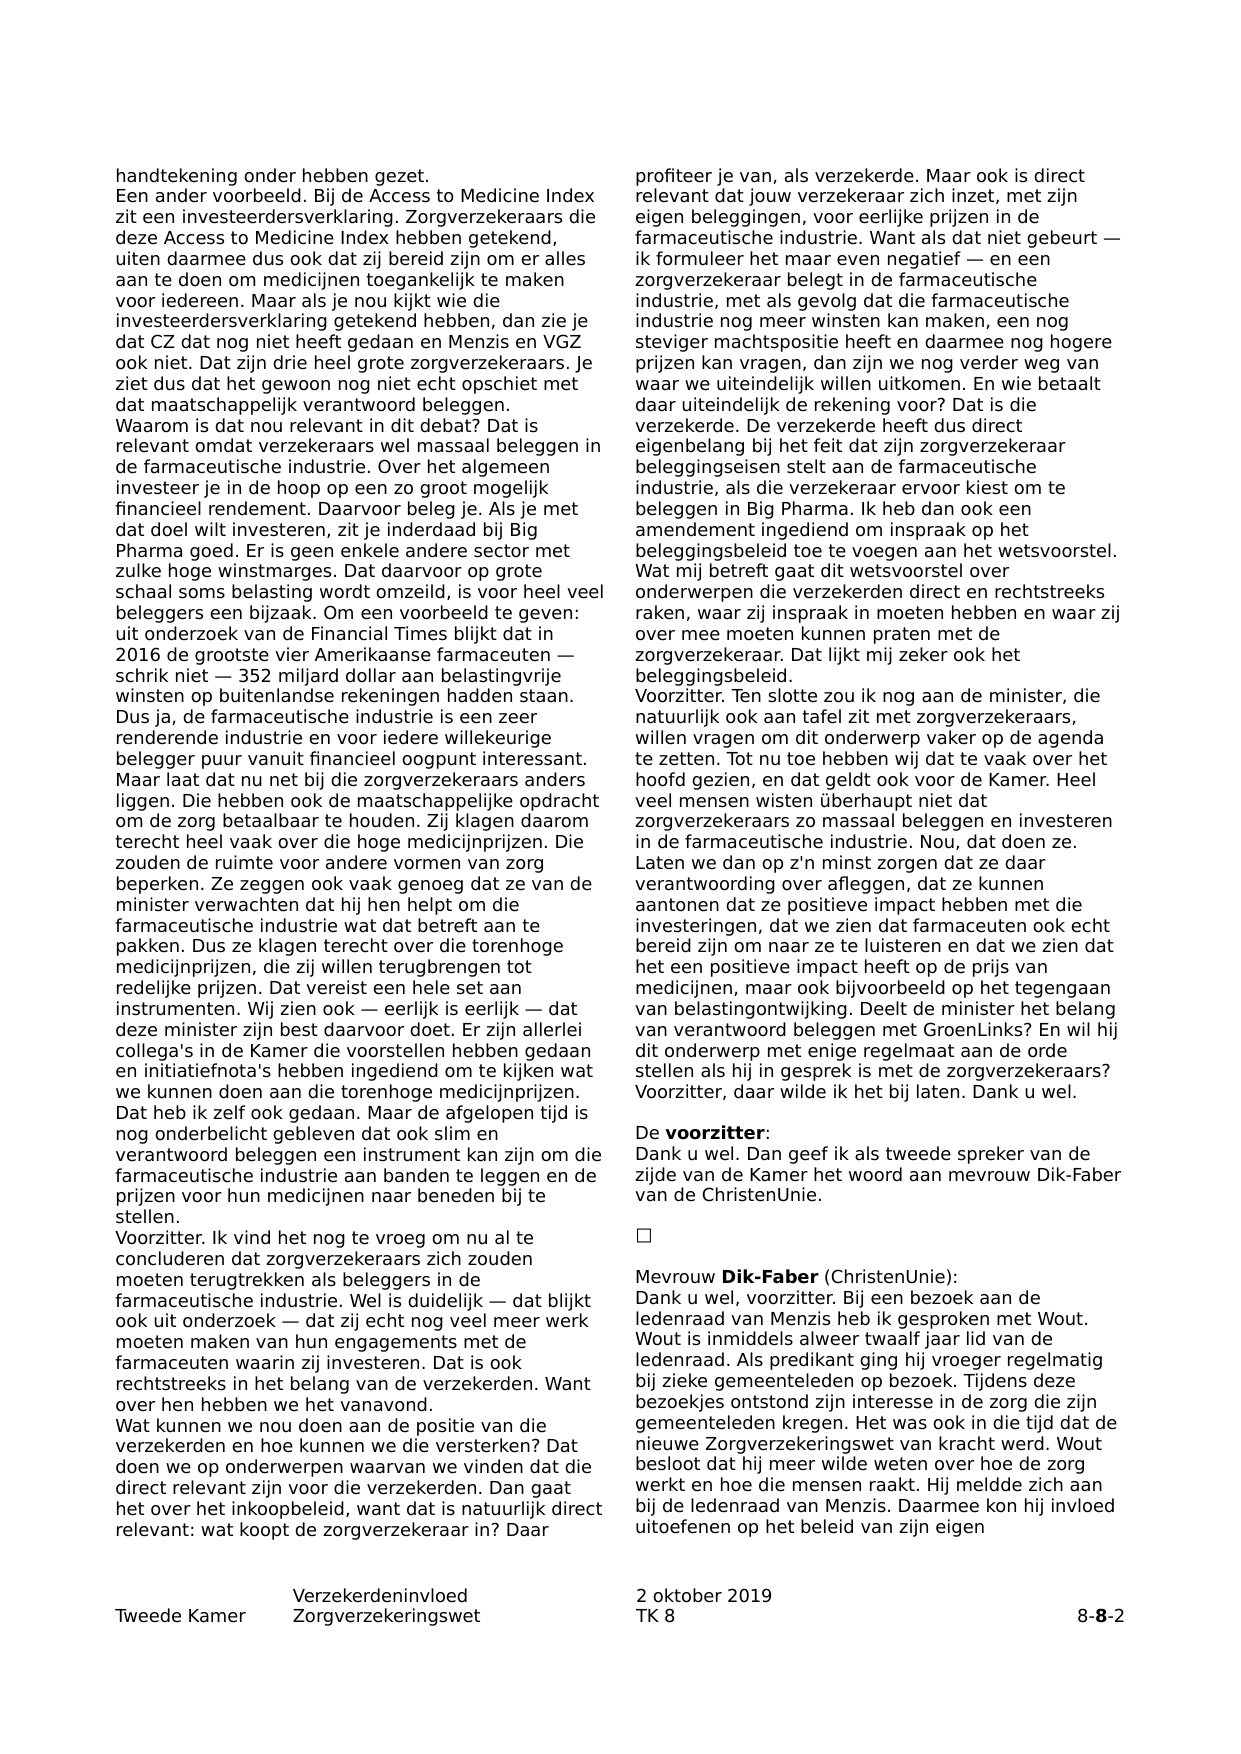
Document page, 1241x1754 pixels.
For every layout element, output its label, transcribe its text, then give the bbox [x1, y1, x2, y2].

text Een ander voorbeeld. Bij de Access to Medicine Index zit een investeerdersverklaring. Zorgverzekeraars die deze Access to Medicine Index hebben getekend, uiten daarmee dus ook dat zij bereid zijn om er alles aan te doen om medicijnen toegankelijk te maken voor iedereen. Maar als je nou kijkt wie die investeerdersverklaring getekend hebben, dan zie je dat CZ dat nog niet heeft gedaan en Menzis en VGZ ook niet. Dat zijn drie heel grote zorgverzekeraars. Je ziet dus dat het gewoon nog niet echt opschiet met dat maatschappelijk verantwoord beleggen. [115, 186, 605, 415]
text profiteer je van, als verzekerde. Maar ook is direct relevant dat jouw verzekeraar zich inzet, met zijn eigen beleggingen, voor eerlijke prijzen in de farmaceutische industrie. Want als dat niet gebeurt — ik formuleer het maar even negatief — en een zorgverzekeraar belegt in de farmaceutische industrie, met als gevolg dat die farmaceutische industrie nog meer winsten kan maken, een nog steviger machtspositie heeft en daarmee nog hogere prijzen kan vragen, dan zijn we nog verder weg van waar we uiteindelijk willen uitkomen. En wie betaalt daar uiteindelijk de rekening voor? Dat is die verzekerde. De verzekerde heeft dus direct eigenbelang bij het feit dat zijn zorgverzekeraar beleggingseisen stelt aan de farmaceutische industrie, als die verzekeraar ervoor kiest om te beleggen in Big Pharma. Ik heb dan ook een amendement ingediend om inspraak op het beleggingsbeleid toe te voegen aan het wetsvoorstel. Wat mij betreft gaat dit wetsvoorstel over onderwerpen die verzekerden direct en rechtstreeks raken, waar zij inspraak in moeten hebben en waar zij over mee moeten kunnen praten met de zorgverzekeraar. Dat lijkt mij zeker ook het beleggingsbeleid. [635, 165, 1125, 686]
text Dank u wel, voorzitter. Bij een bezoek aan de ledenraad van Menzis heb ik gesproken met Wout. Wout is inmiddels alweer twaalf jaar lid van de ledenraad. Als predikant ging hij vroeger regelmatig bij zieke gemeenteleden op bezoek. Tijdens deze bezoekjes ontstond zijn interesse in de zorg die zijn gemeenteleden kregen. Het was ook in die tijd dat de nieuwe Zorgverzekeringswet van kracht werd. Wout besloot dat hij meer wilde weten over hoe de zorg werkt en hoe die mensen raakt. Hij meldde zich aan bij de ledenraad van Menzis. Daarmee kon hij invloed uitoefenen op het beleid van zijn eigen [635, 1287, 1125, 1537]
text Wat kunnen we nou doen aan de positie van die verzekerden en hoe kunnen we die versterken? Dat doen we op onderwerpen waarvan we vinden dat die direct relevant zijn voor die verzekerden. Dan gaat het over het inkoopbeleid, want dat is natuurlijk direct relevant: wat koopt de zorgverzekeraar in? Daar [115, 1415, 605, 1540]
text Dank u wel. Dan geef ik als tweede spreker van de zijde van de Kamer het woord aan mevrouw Dik-Faber van de ChristenUnie. [635, 1143, 1125, 1206]
text Voorzitter, daar wilde ik het bij laten. Dank u wel. [635, 1082, 1125, 1103]
text handtekening onder hebben gezet. [115, 165, 605, 186]
text Mevrouw Dik-Faber (ChristenUnie): [635, 1267, 1125, 1287]
text Voorzitter. Ten slotte zou ik nog aan de minister, die natuurlijk ook aan tafel zit met zorgverzekeraars, willen vragen om dit onderwerp vaker op de agenda te zetten. Tot nu toe hebben wij dat te vaak over het hoofd gezien, en dat geldt ook voor de Kamer. Heel veel mensen wisten überhaupt niet dat zorgverzekeraars zo massaal beleggen en investeren in de farmaceutische industrie. Nou, dat doen ze. Laten we dan op z'n minst zorgen dat ze daar verantwoording over afleggen, dat ze kunnen aantonen dat ze positieve impact hebben met die investeringen, dat we zien dat farmaceuten ook echt bereid zijn om naar ze te luisteren en dat we zien dat het een positieve impact heeft op de prijs van medicijnen, maar ook bijvoorbeeld op het tegengaan van belastingontwijking. Deelt de minister het belang van verantwoord beleggen met GroenLinks? En wil hij dit onderwerp met enige regelmaat aan de orde stellen als hij in gesprek is met de zorgverzekeraars? [635, 686, 1125, 1082]
text Waarom is dat nou relevant in dit debat? Dat is relevant omdat verzekeraars wel massaal beleggen in de farmaceutische industrie. Over het algemeen investeer je in de hoop op een zo groot mogelijk financieel rendement. Daarvoor beleg je. Als je met dat doel wilt investeren, zit je inderdaad bij Big Pharma goed. Er is geen enkele andere sector met zulke hoge winstmarges. Dat daarvoor op grote schaal soms belasting wordt omzeild, is voor heel veel beleggers een bijzaak. Om een voorbeeld te geven: uit onderzoek van de Financial Times blijkt dat in 2016 de grootste vier Amerikaanse farmaceuten — schrik niet — 352 miljard dollar aan belastingvrije winsten op buitenlandse rekeningen hadden staan. Dus ja, de farmaceutische industrie is een zeer renderende industrie en voor iedere willekeurige belegger puur vanuit financieel oogpunt interessant. [115, 415, 605, 769]
text Voorzitter. Ik vind het nog te vroeg om nu al te concluderen dat zorgverzekeraars zich zouden moeten terugtrekken als beleggers in de farmaceutische industrie. Wel is duidelijk — dat blijkt ook uit onderzoek — dat zij echt nog veel meer werk moeten maken van hun engagements met de farmaceuten waarin zij investeren. Dat is ook rechtstreeks in het belang van de verzekerden. Want over hen hebben we het vanavond. [115, 1228, 605, 1415]
text ⬜ [635, 1226, 1125, 1247]
text Maar laat dat nu net bij die zorgverzekeraars anders liggen. Die hebben ook de maatschappelijke opdracht om de zorg betaalbaar te houden. Zij klagen daarom terecht heel vaak over die hoge medicijnprijzen. Die zouden de ruimte voor andere vormen van zorg beperken. Ze zeggen ook vaak genoeg dat ze van de minister verwachten dat hij hen helpt om die farmaceutische industrie wat dat betreft aan te pakken. Dus ze klagen terecht over die torenhoge medicijnprijzen, die zij willen terugbrengen tot redelijke prijzen. Dat vereist een hele set aan instrumenten. Wij zien ook — eerlijk is eerlijk — dat deze minister zijn best daarvoor doet. Er zijn allerlei collega's in de Kamer die voorstellen hebben gedaan en initiatiefnota's hebben ingediend om te kijken wat we kunnen doen aan die torenhoge medicijnprijzen. Dat heb ik zelf ook gedaan. Maar de afgelopen tijd is nog onderbelicht gebleven dat ook slim en verantwoord beleggen een instrument kan zijn om die farmaceutische industrie aan banden te leggen en de prijzen voor hun medicijnen naar beneden bij te stellen. [115, 769, 605, 1228]
text De voorzitter: [635, 1123, 1125, 1143]
